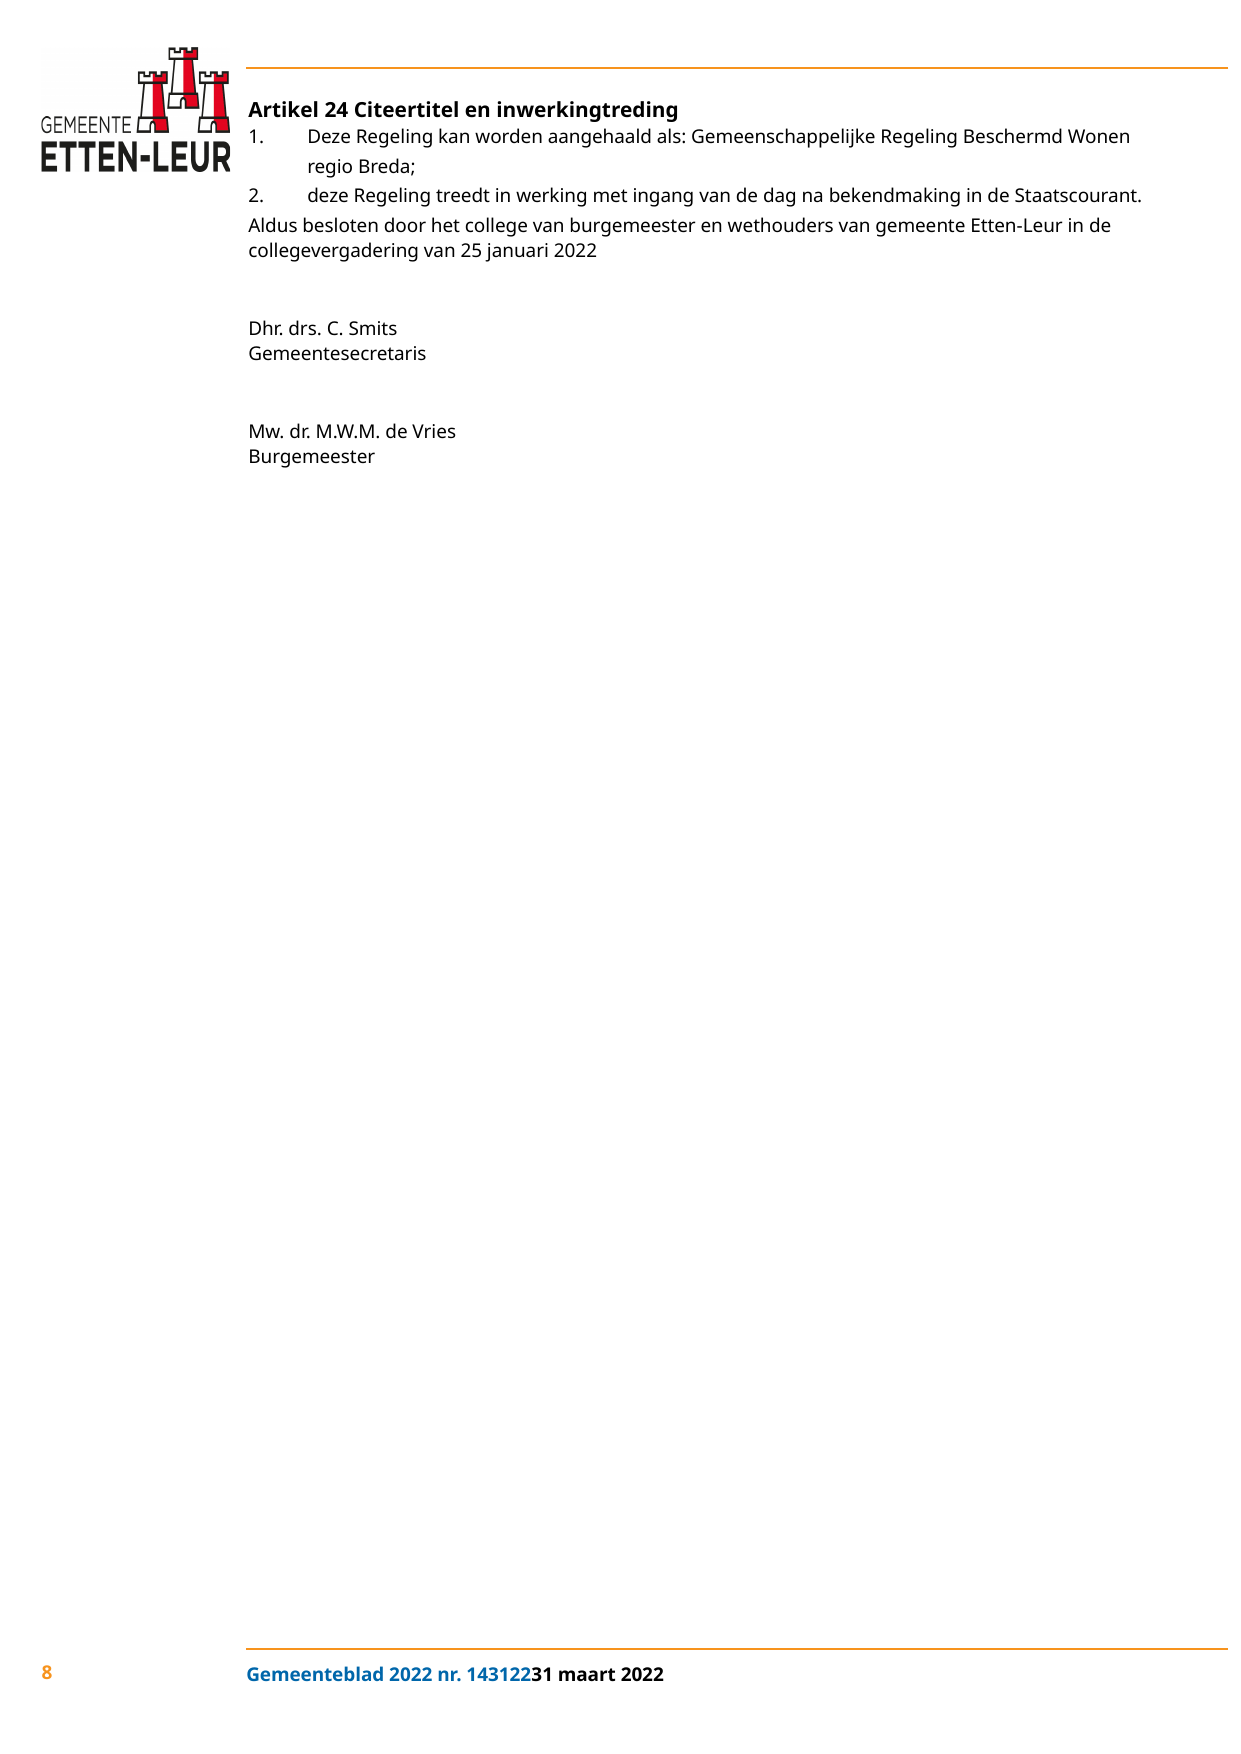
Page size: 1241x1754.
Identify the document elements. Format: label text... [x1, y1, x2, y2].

list Deze Regeling kan worden aangehaald als: Gemeenschappelijke Regeling Beschermd Wonen regio Breda; [248, 123, 1152, 178]
text Burgemeester [248, 443, 1152, 469]
picture [41, 47, 231, 172]
text Mw. dr. M.W.M. de Vries [248, 418, 1152, 443]
text Artikel 24 Citeertitel en inwerkingtreding [248, 95, 1152, 123]
text Gemeentesecretaris [248, 341, 1152, 366]
list deze Regeling treedt in werking met ingang van de dag na bekendmaking in de Staatscourant. [248, 182, 1152, 208]
text Aldus besloten door het college van burgemeester en wethouders van gemeente Etten-Leur in de collegevergadering van 25 januari 2022 [248, 212, 1152, 263]
text Dhr. drs. C. Smits [248, 315, 1152, 341]
